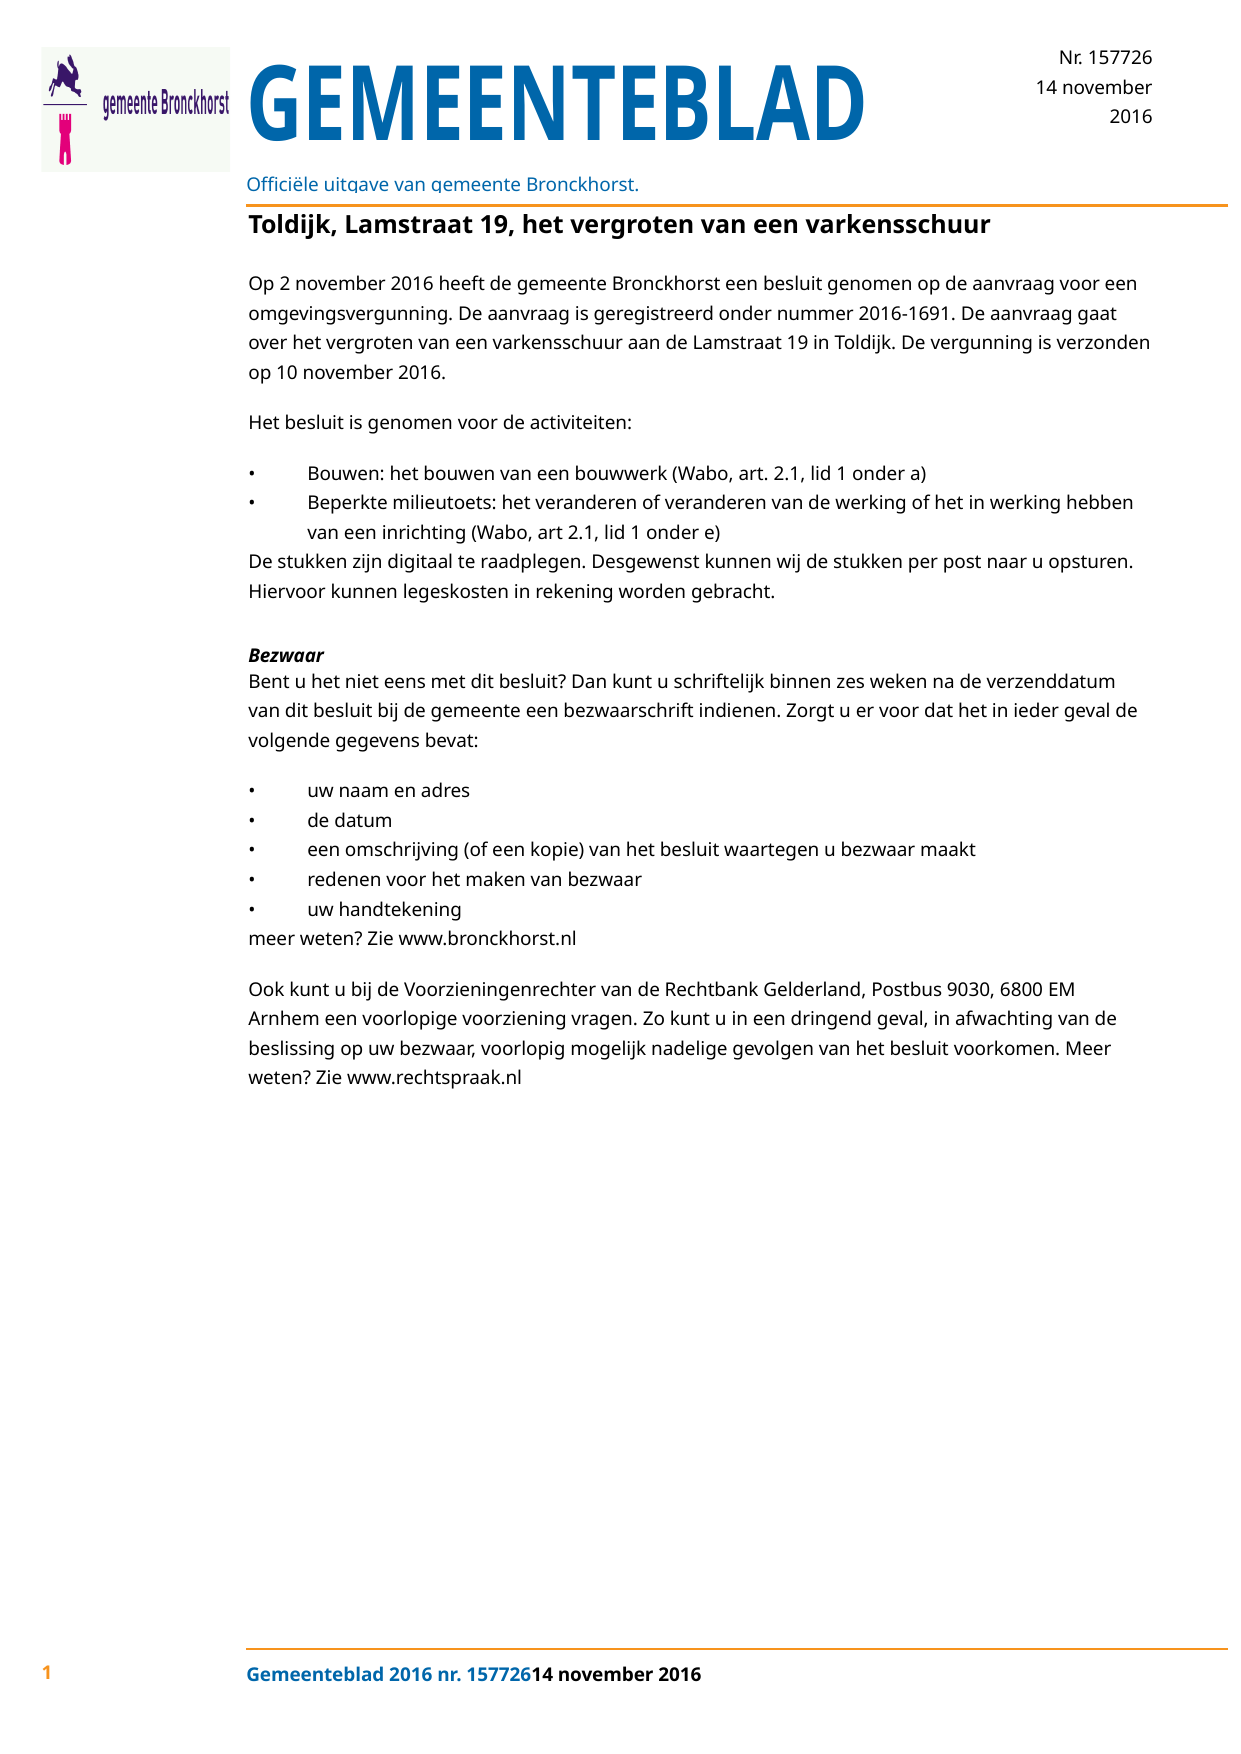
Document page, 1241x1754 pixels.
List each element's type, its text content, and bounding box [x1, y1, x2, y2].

text De stukken zijn digitaal te raadplegen. Desgewenst kunnen wij de stukken per post naar u opsturen. Hiervoor kunnen legeskosten in rekening worden gebracht. [248, 549, 1152, 604]
text Bezwaar [248, 642, 1152, 668]
list Bouwen: het bouwen van een bouwwerk (Wabo, art. 2.1, lid 1 onder a) [248, 460, 1152, 486]
list uw naam en adres [248, 777, 1152, 803]
text meer weten? Zie www.bronckhorst.nl [248, 925, 1152, 951]
text Toldijk, Lamstraat 19, het vergroten van een varkensschuur [248, 207, 1152, 241]
picture [41, 47, 231, 172]
text Bent u het niet eens met dit besluit? Dan kunt u schriftelijk binnen zes weken na de verzenddatum van dit besluit bij de gemeente een bezwaarschrift indienen. Zorgt u er voor dat het in ieder geval de volgende gegevens bevat: [248, 668, 1152, 753]
list een omschrijving (of een kopie) van het besluit waartegen u bezwaar maakt [248, 837, 1152, 862]
text Op 2 november 2016 heeft de gemeente Bronckhorst een besluit genomen op de aanvraag voor een omgevingsvergunning. De aanvraag is geregistreerd onder nummer 2016-1691. De aanvraag gaat over het vergroten van een varkensschuur aan de Lamstraat 19 in Toldijk. De vergunning is verzonden op 10 november 2016. [248, 270, 1152, 385]
list de datum [248, 807, 1152, 833]
list Beperkte milieutoets: het veranderen of veranderen van de werking of het in werking hebben van een inrichting (Wabo, art 2.1, lid 1 onder e) [248, 489, 1152, 545]
text Het besluit is genomen voor de activiteiten: [248, 409, 1152, 435]
text Ook kunt u bij de Voorzieningenrechter van de Rechtbank Gelderland, Postbus 9030, 6800 EM Arnhem een voorlopige voorziening vragen. Zo kunt u in een dringend geval, in afwachting van de beslissing op uw bezwaar, voorlopig mogelijk nadelige gevolgen van het besluit voorkomen. Meer weten? Zie www.rechtspraak.nl [248, 976, 1152, 1090]
list uw handtekening [248, 896, 1152, 922]
list redenen voor het maken van bezwaar [248, 866, 1152, 892]
